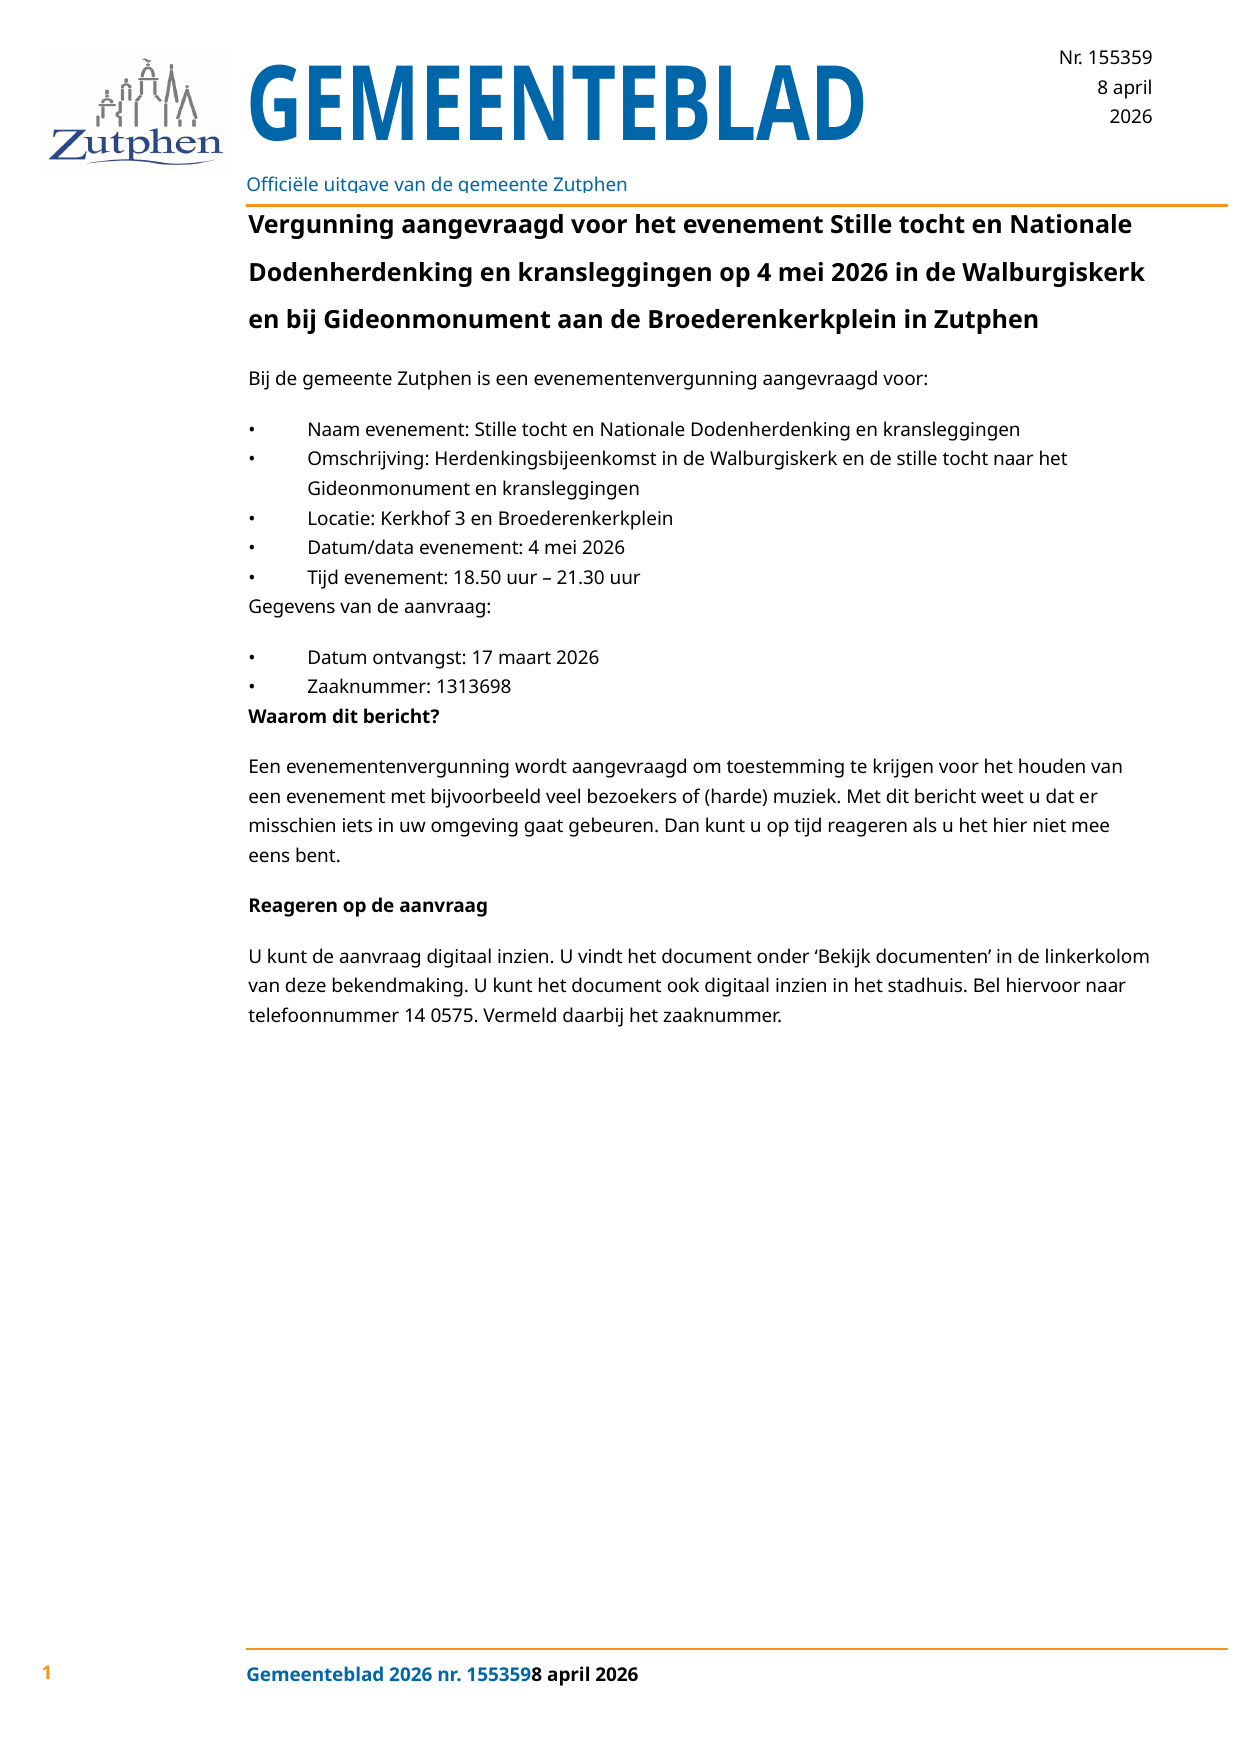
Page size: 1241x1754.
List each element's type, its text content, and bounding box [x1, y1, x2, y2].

text Waarom dit bericht? [248, 703, 1152, 729]
text Gegevens van de aanvraag: [248, 593, 1152, 619]
list Naam evenement: Stille tocht en Nationale Dodenherdenking en kransleggingen [248, 416, 1152, 442]
list Tijd evenement: 18.50 uur – 21.30 uur [248, 564, 1152, 589]
text U kunt de aanvraag digitaal inzien. U vindt het document onder ‘Bekijk documenten’ in de linkerkolom van deze bekendmaking. U kunt het document ook digitaal inzien in het stadhuis. Bel hiervoor naar telefoonnummer 14 0575. Vermeld daarbij het zaaknummer. [248, 943, 1152, 1028]
text Vergunning aangevraagd voor het evenement Stille tocht en Nationale Dodenherdenking en kransleggingen op 4 mei 2026 in de Walburgiskerk en bij Gideonmonument aan de Broederenkerkplein in Zutphen [248, 207, 1152, 336]
list Locatie: Kerkhof 3 en Broederenkerkplein [248, 505, 1152, 530]
text Een evenementenvergunning wordt aangevraagd om toestemming te krijgen voor het houden van een evenement met bijvoorbeeld veel bezoekers of (harde) muziek. Met dit bericht weet u dat er misschien iets in uw omgeving gaat gebeuren. Dan kunt u op tijd reageren als u het hier niet mee eens bent. [248, 753, 1152, 868]
text Reageren op de aanvraag [248, 893, 1152, 918]
picture [41, 47, 231, 172]
text Bij de gemeente Zutphen is een evenementenvergunning aangevraagd voor: [248, 366, 1152, 391]
list Omschrijving: Herdenkingsbijeenkomst in de Walburgiskerk en de stille tocht naar het Gideonmonument en kransleggingen [248, 446, 1152, 501]
list Datum ontvangst: 17 maart 2026 [248, 644, 1152, 669]
list Zaaknummer: 1313698 [248, 673, 1152, 699]
list Datum/data evenement: 4 mei 2026 [248, 534, 1152, 560]
